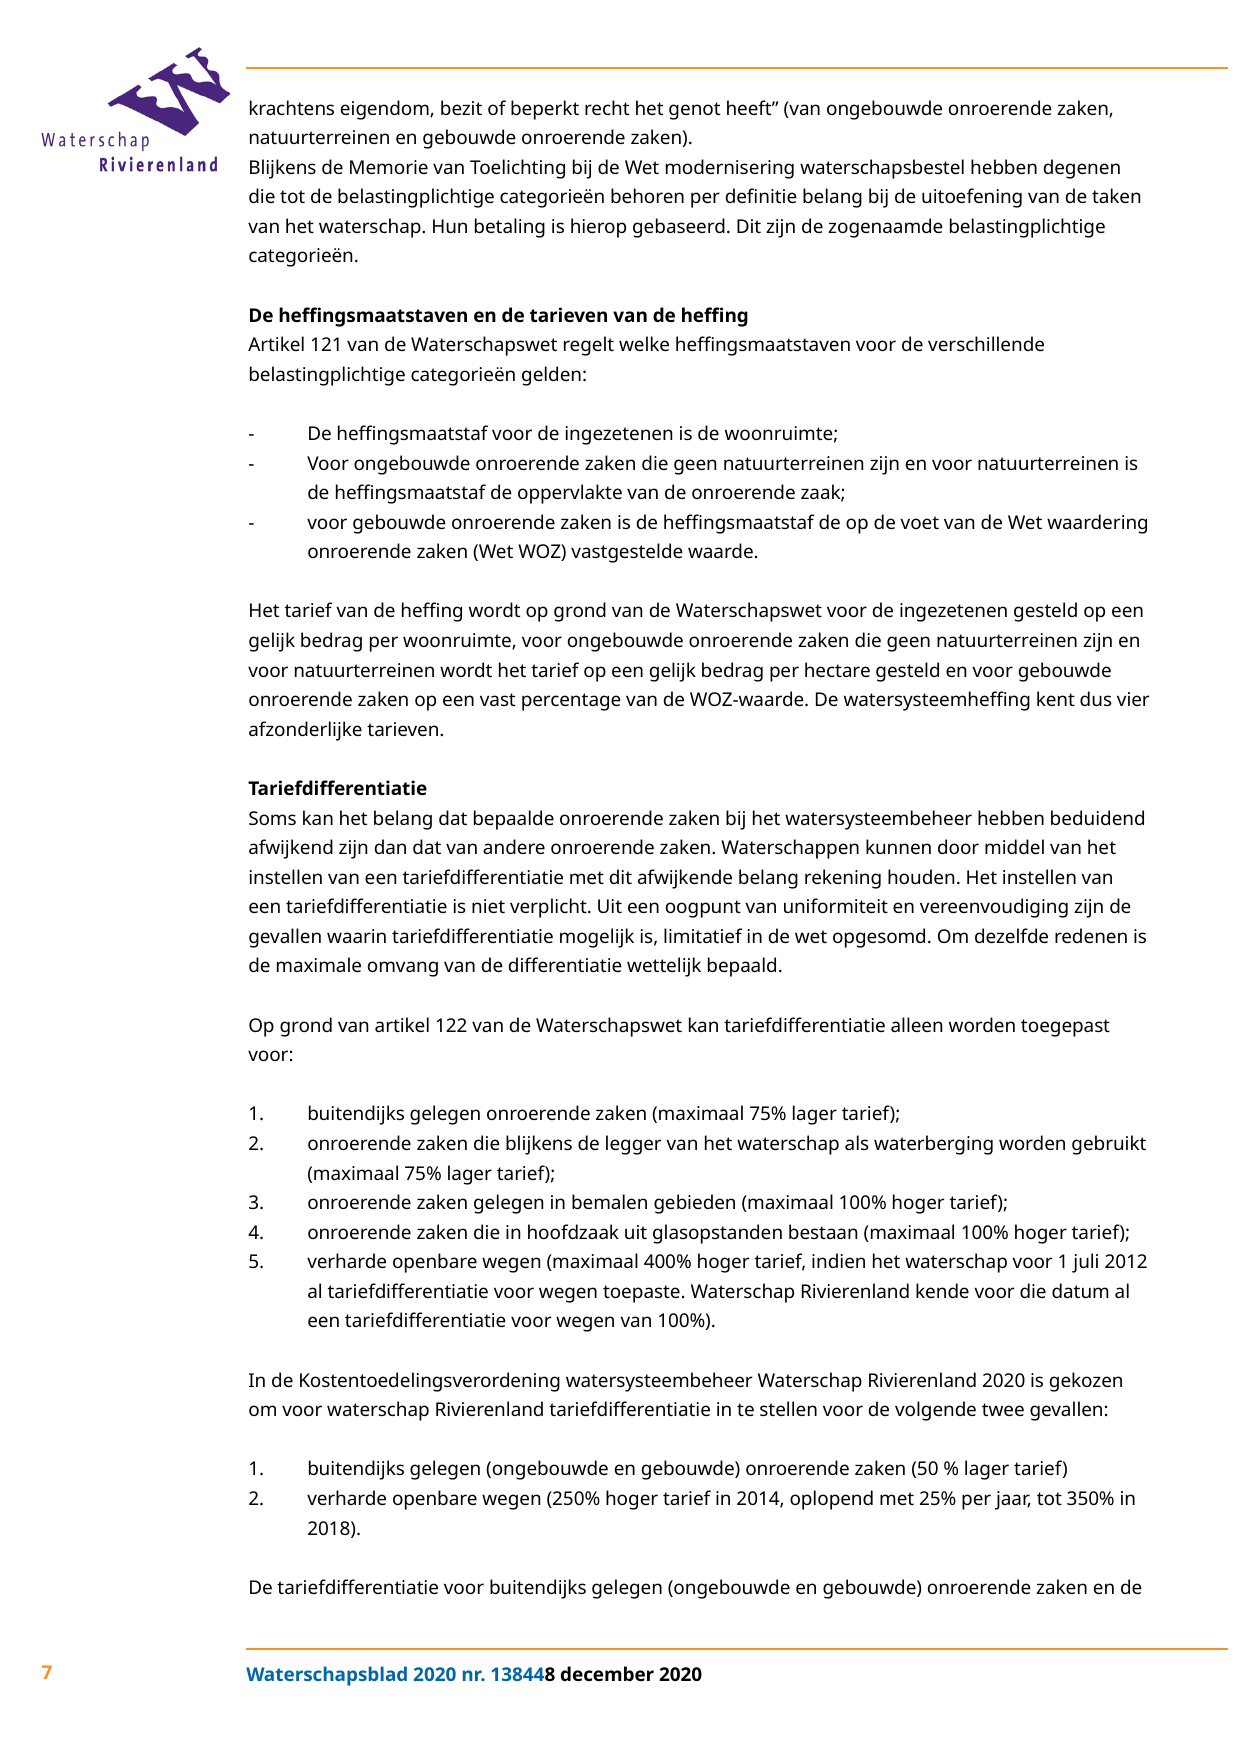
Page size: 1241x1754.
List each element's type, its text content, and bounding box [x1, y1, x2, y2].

text Het tarief van de heffing wordt op grond van de Waterschapswet voor de ingezetenen gesteld op een gelijk bedrag per woonruimte, voor ongebouwde onroerende zaken die geen natuurterreinen zijn en voor natuurterreinen wordt het tarief op een gelijk bedrag per hectare gesteld en voor gebouwde onroerende zaken op een vast percentage van de WOZ-waarde. De watersysteemheffing kent dus vier afzonderlijke tarieven. [248, 598, 1152, 742]
text Soms kan het belang dat bepaalde onroerende zaken bij het watersysteembeheer hebben beduidend afwijkend zijn dan dat van andere onroerende zaken. Waterschappen kunnen door middel van het instellen van een tariefdifferentiatie met dit afwijkende belang rekening houden. Het instellen van een tariefdifferentiatie is niet verplicht. Uit een oogpunt van uniformiteit en vereenvoudiging zijn de gevallen waarin tariefdifferentiatie mogelijk is, limitatief in de wet opgesomd. Om dezelfde redenen is de maximale omvang van de differentiatie wettelijk bepaald. [248, 805, 1152, 978]
text De tariefdifferentiatie voor buitendijks gelegen (ongebouwde en gebouwde) onroerende zaken en de [248, 1574, 1152, 1600]
text In de Kostentoedelingsverordening watersysteembeheer Waterschap Rivierenland 2020 is gekozen om voor waterschap Rivierenland tariefdifferentiatie in te stellen voor de volgende twee gevallen: [248, 1367, 1152, 1422]
text Op grond van artikel 122 van de Waterschapswet kan tariefdifferentiatie alleen worden toegepast voor: [248, 1012, 1152, 1067]
text Tariefdifferentiatie [248, 775, 1152, 801]
list verharde openbare wegen (250% hoger tarief in 2014, oplopend met 25% per jaar, tot 350% in 2018). [248, 1485, 1152, 1541]
list buitendijks gelegen onroerende zaken (maximaal 75% lager tarief); [248, 1101, 1152, 1126]
list voor gebouwde onroerende zaken is de heffingsmaatstaf de op de voet van de Wet waardering onroerende zaken (Wet WOZ) vastgestelde waarde. [248, 509, 1152, 564]
text Blijkens de Memorie van Toelichting bij de Wet modernisering waterschapsbestel hebben degenen die tot de belastingplichtige categorieën behoren per definitie belang bij de uitoefening van de taken van het waterschap. Hun betaling is hierop gebaseerd. Dit zijn de zogenaamde belastingplichtige categorieën. [248, 154, 1152, 268]
list verharde openbare wegen (maximaal 400% hoger tarief, indien het waterschap voor 1 juli 2012 al tariefdifferentiatie voor wegen toepaste. Waterschap Rivierenland kende voor die datum al een tariefdifferentiatie voor wegen van 100%). [248, 1248, 1152, 1333]
list onroerende zaken die blijkens de legger van het waterschap als waterberging worden gebruikt (maximaal 75% lager tarief); [248, 1130, 1152, 1186]
list buitendijks gelegen (ongebouwde en gebouwde) onroerende zaken (50 % lager tarief) [248, 1456, 1152, 1481]
list onroerende zaken gelegen in bemalen gebieden (maximaal 100% hoger tarief); [248, 1189, 1152, 1215]
list onroerende zaken die in hoofdzaak uit glasopstanden bestaan (maximaal 100% hoger tarief); [248, 1219, 1152, 1245]
list Voor ongebouwde onroerende zaken die geen natuurterreinen zijn en voor natuurterreinen is de heffingsmaatstaf de oppervlakte van de onroerende zaak; [248, 450, 1152, 505]
text Artikel 121 van de Waterschapswet regelt welke heffingsmaatstaven voor de verschillende belastingplichtige categorieën gelden: [248, 331, 1152, 387]
text De heffingsmaatstaven en de tarieven van de heffing [248, 302, 1152, 328]
list De heffingsmaatstaf voor de ingezetenen is de woonruimte; [248, 420, 1152, 446]
picture [41, 47, 231, 172]
text krachtens eigendom, bezit of beperkt recht het genot heeft” (van ongebouwde onroerende zaken, natuurterreinen en gebouwde onroerende zaken). [248, 95, 1152, 150]
